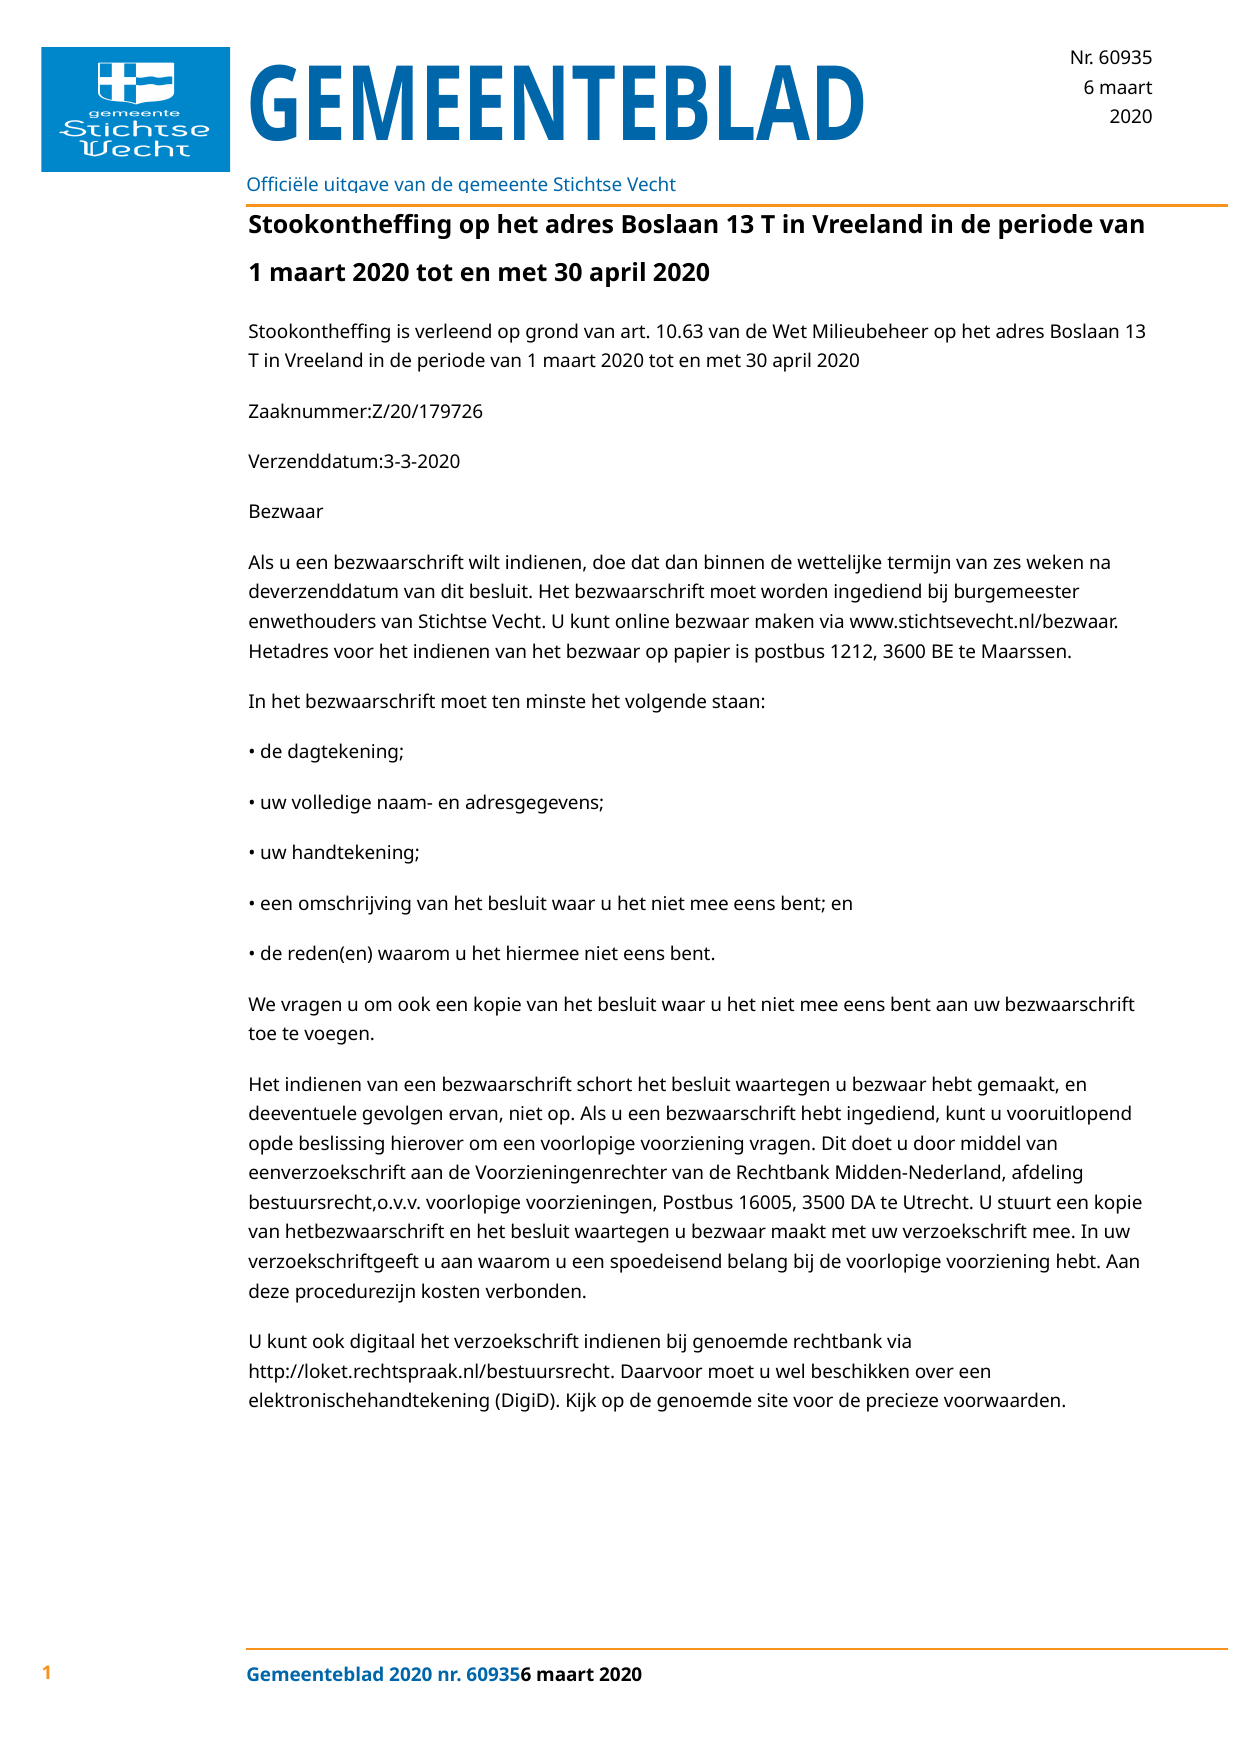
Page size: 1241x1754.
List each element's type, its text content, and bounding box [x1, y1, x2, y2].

text U kunt ook digitaal het verzoekschrift indienen bij genoemde rechtbank via http://loket.rechtspraak.nl/bestuursrecht. Daarvoor moet u wel beschikken over een elektronischehandtekening (DigiD). Kijk op de genoemde site voor de precieze voorwaarden. [248, 1328, 1152, 1413]
text Stookontheffing is verleend op grond van art. 10.63 van de Wet Milieubeheer op het adres Boslaan 13 T in Vreeland in de periode van 1 maart 2020 tot en met 30 april 2020 [248, 318, 1152, 373]
picture [99, 63, 135, 101]
text • de dagtekening; [248, 739, 1152, 764]
text Verzenddatum:3-3-2020 [248, 448, 1152, 474]
text • uw handtekening; [248, 839, 1152, 865]
text Als u een bezwaarschrift wilt indienen, doe dat dan binnen de wettelijke termijn van zes weken na deverzenddatum van dit besluit. Het bezwaarschrift moet worden ingediend bij burgemeester enwethouders van Stichtse Vecht. U kunt online bezwaar maken via www.stichtsevecht.nl/bezwaar. Hetadres voor het indienen van het bezwaar op papier is postbus 1212, 3600 BE te Maarssen. [248, 549, 1152, 664]
text Bezwaar [248, 499, 1152, 524]
text • de reden(en) waarom u het hiermee niet eens bent. [248, 940, 1152, 966]
text We vragen u om ook een kopie van het besluit waar u het niet mee eens bent aan uw bezwaarschrift toe te voegen. [248, 991, 1152, 1046]
text In het bezwaarschrift moet ten minste het volgende staan: [248, 688, 1152, 714]
picture [137, 63, 174, 103]
text Het indienen van een bezwaarschrift schort het besluit waartegen u bezwaar hebt gemaakt, en deeventuele gevolgen ervan, niet op. Als u een bezwaarschrift hebt ingediend, kunt u vooruitlopend opde beslissing hierover om een voorlopige voorziening vragen. Dit doet u door middel van eenverzoekschrift aan de Voorzieningenrechter van de Rechtbank Midden-Nederland, afdeling bestuursrecht,o.v.v. voorlopige voorzieningen, Postbus 16005, 3500 DA te Utrecht. U stuurt een kopie van hetbezwaarschrift en het besluit waartegen u bezwaar maakt met uw verzoekschrift mee. In uw verzoekschriftgeeft u aan waarom u een spoedeisend belang bij de voorlopige voorziening hebt. Aan deze procedurezijn kosten verbonden. [248, 1071, 1152, 1304]
text • een omschrijving van het besluit waar u het niet mee eens bent; en [248, 890, 1152, 916]
text Stookontheffing op het adres Boslaan 13 T in Vreeland in de periode van 1 maart 2020 tot en met 30 april 2020 [248, 207, 1152, 288]
text Zaaknummer:Z/20/179726 [248, 398, 1152, 424]
text • uw volledige naam- en adresgegevens; [248, 789, 1152, 815]
